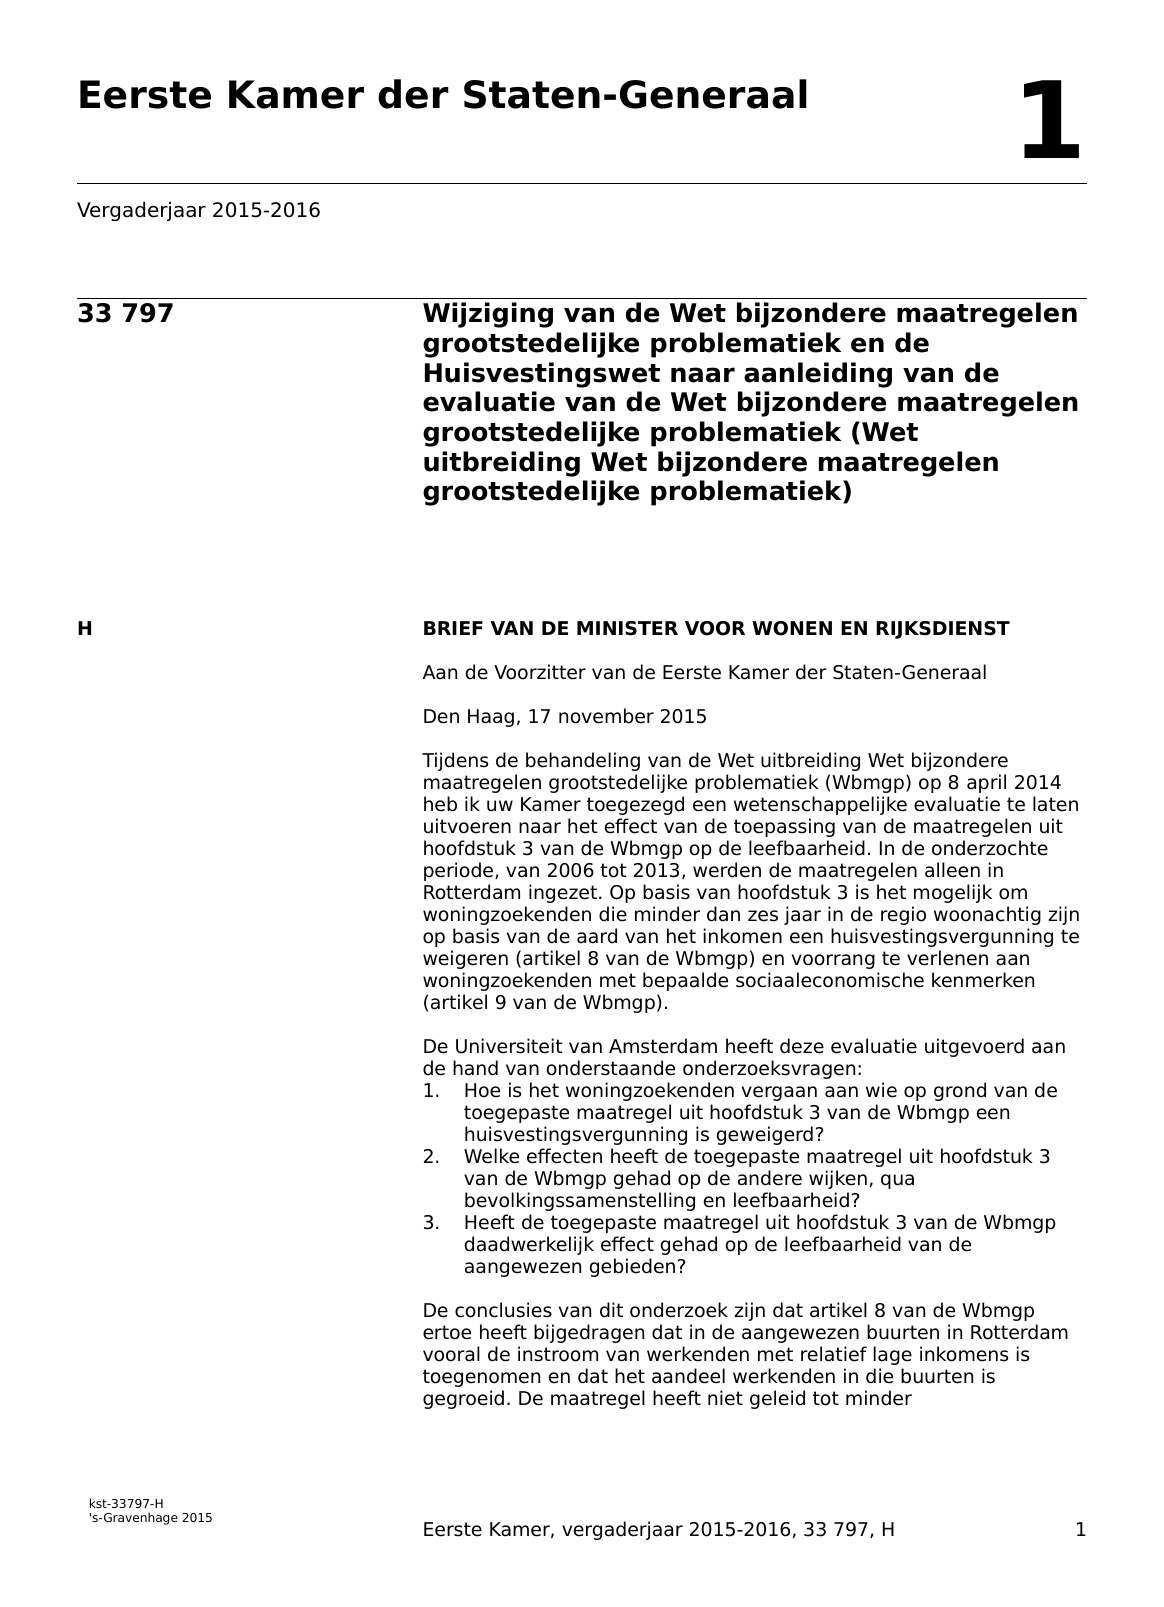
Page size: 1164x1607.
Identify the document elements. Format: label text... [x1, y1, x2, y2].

text 's-Gravenhage 2015 [88, 1511, 323, 1525]
text 1. Hoe is het woningzoekenden vergaan aan wie op grond van de toegepaste maatregel uit hoofdstuk 3 van de Wbmgp een huisvestingsvergunning is geweigerd? [422, 1080, 1087, 1146]
table_header 1 [886, 59, 1087, 183]
text 2. Welke effecten heeft de toegepaste maatregel uit hoofdstuk 3 van de Wbmgp gehad op de andere wijken, qua bevolkingssamenstelling en leefbaarheid? [422, 1146, 1087, 1212]
text De conclusies van dit onderzoek zijn dat artikel 8 van de Wbmgp ertoe heeft bijgedragen dat in de aangewezen buurten in Rotterdam vooral de instroom van werkenden met relatief lage inkomens is toegenomen en dat het aandeel werkenden in die buurten is gegroeid. De maatregel heeft niet geleid tot minder [422, 1300, 1087, 1410]
text Aan de Voorzitter van de Eerste Kamer der Staten-Generaal [422, 662, 1087, 684]
subtitle 33 797 Wijziging van de Wet bijzondere maatregelen grootstedelijke problematiek en de Huisvestingswet naar aanleiding van de evaluatie van de Wet bijzondere maatregelen grootstedelijke problematiek (Wet uitbreiding Wet bijzondere maatregelen grootstedelijke problematiek) [77, 299, 1087, 507]
text Den Haag, 17 november 2015 [422, 706, 1087, 728]
text kst-33797-H [88, 1497, 323, 1511]
text Tijdens de behandeling van de Wet uitbreiding Wet bijzondere maatregelen grootstedelijke problematiek (Wbmgp) op 8 april 2014 heb ik uw Kamer toegezegd een wetenschappelijke evaluatie te laten uitvoeren naar het effect van de toepassing van de maatregelen uit hoofdstuk 3 van de Wbmgp op de leefbaarheid. In de onderzochte periode, van 2006 tot 2013, werden de maatregelen alleen in Rotterdam ingezet. Op basis van hoofdstuk 3 is het mogelijk om woningzoekenden die minder dan zes jaar in de regio woonachtig zijn op basis van de aard van het inkomen een huisvestingsvergunning te weigeren (artikel 8 van de Wbmgp) en voorrang te verlenen aan woningzoekenden met bepaalde sociaaleconomische kenmerken (artikel 9 van de Wbmgp). [422, 750, 1087, 1014]
text 3. Heeft de toegepaste maatregel uit hoofdstuk 3 van de Wbmgp daadwerkelijk effect gehad op de leefbaarheid van de aangewezen gebieden? [422, 1212, 1087, 1278]
table_cell Vergaderjaar 2015-2016 [77, 184, 1087, 298]
table_header Eerste Kamer der Staten-Generaal [77, 59, 886, 183]
subtitle H BRIEF VAN DE MINISTER VOOR WONEN EN RIJKSDIENST [77, 618, 1087, 640]
text De Universiteit van Amsterdam heeft deze evaluatie uitgevoerd aan de hand van onderstaande onderzoeksvragen: [422, 1036, 1087, 1080]
